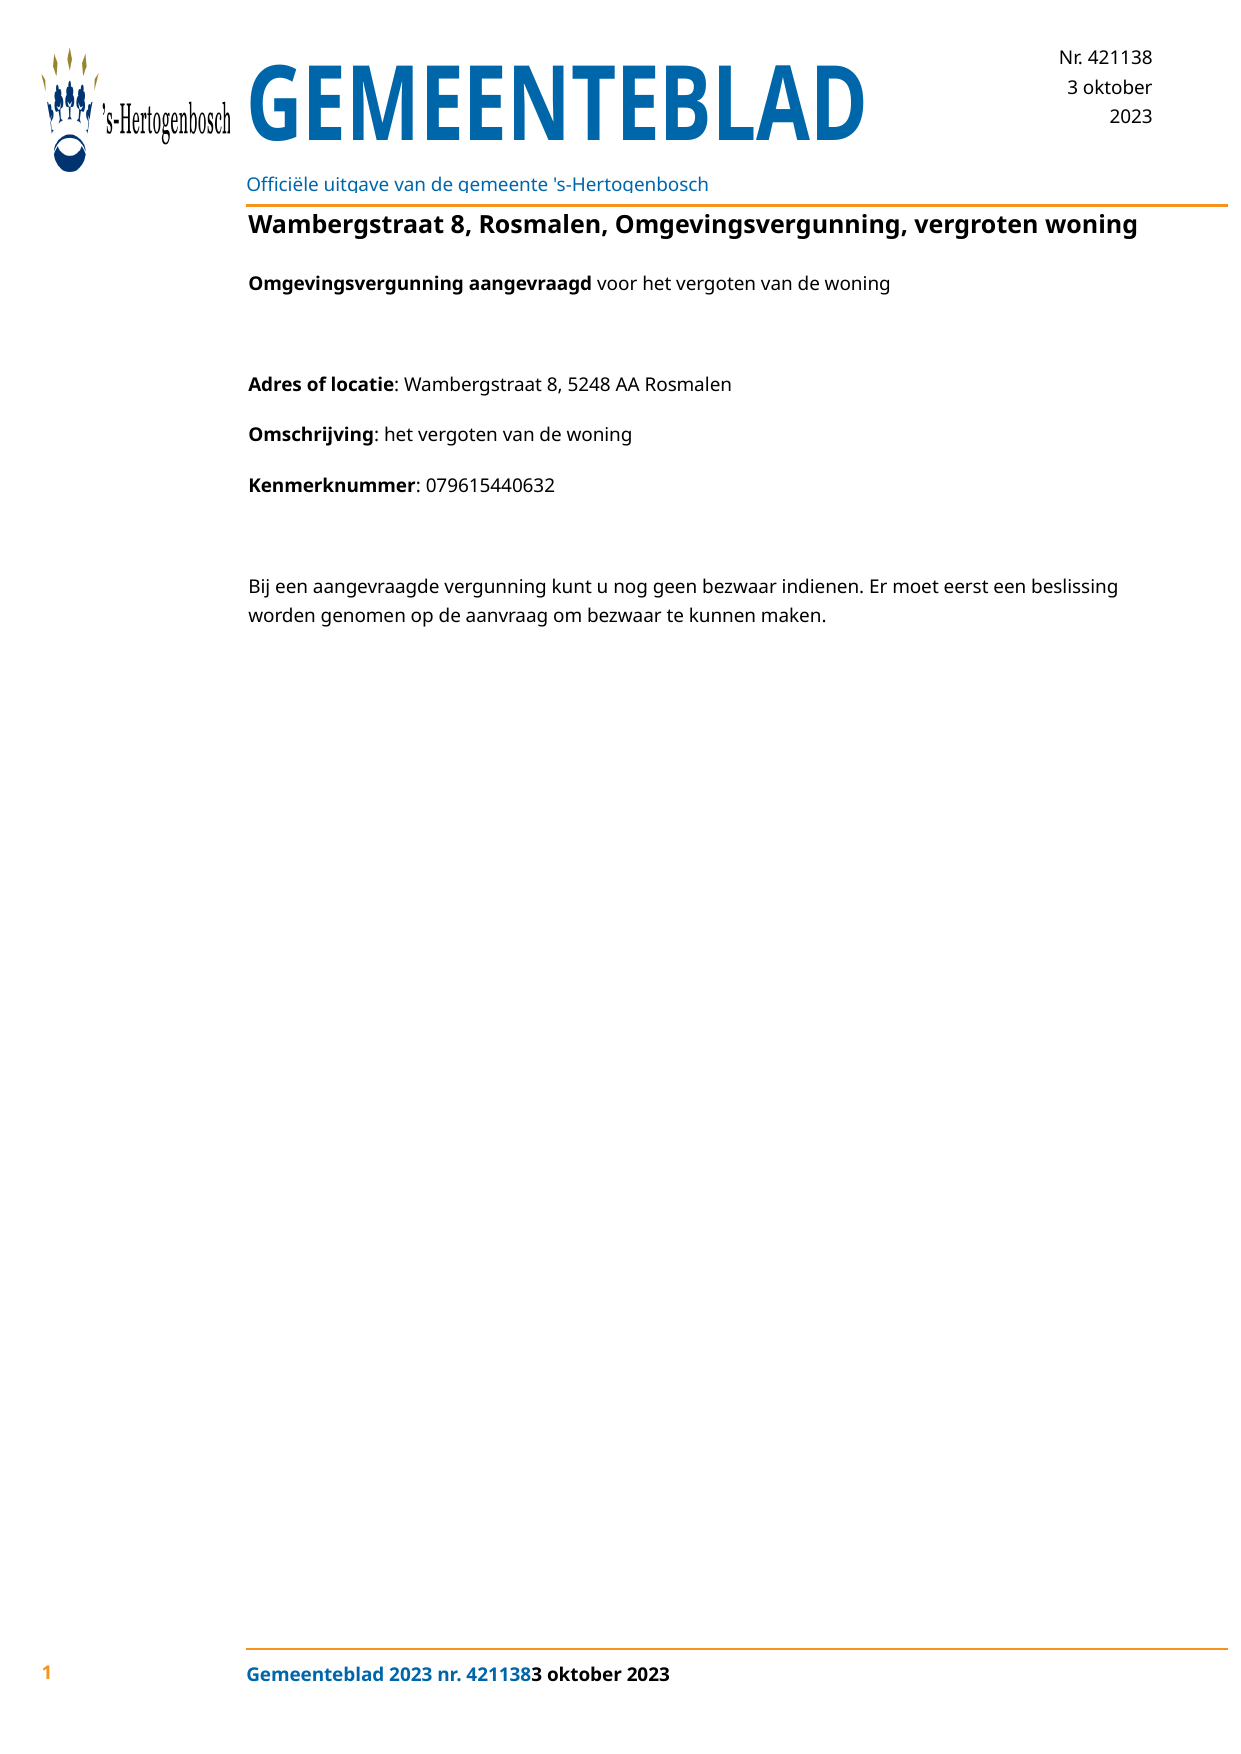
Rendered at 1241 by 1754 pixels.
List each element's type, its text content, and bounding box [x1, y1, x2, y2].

text Omschrijving: het vergoten van de woning [248, 422, 1152, 447]
text Kenmerknummer: 079615440632 [248, 472, 1152, 498]
text Omgevingsvergunning aangevraagd voor het vergoten van de woning [248, 270, 1152, 296]
text Bij een aangevraagde vergunning kunt u nog geen bezwaar indienen. Er moet eerst een beslissing worden genomen op de aanvraag om bezwaar te kunnen maken. [248, 573, 1152, 628]
picture [41, 47, 231, 172]
text Adres of locatie: Wambergstraat 8, 5248 AA Rosmalen [248, 371, 1152, 397]
text Wambergstraat 8, Rosmalen, Omgevingsvergunning, vergroten woning [248, 207, 1152, 241]
